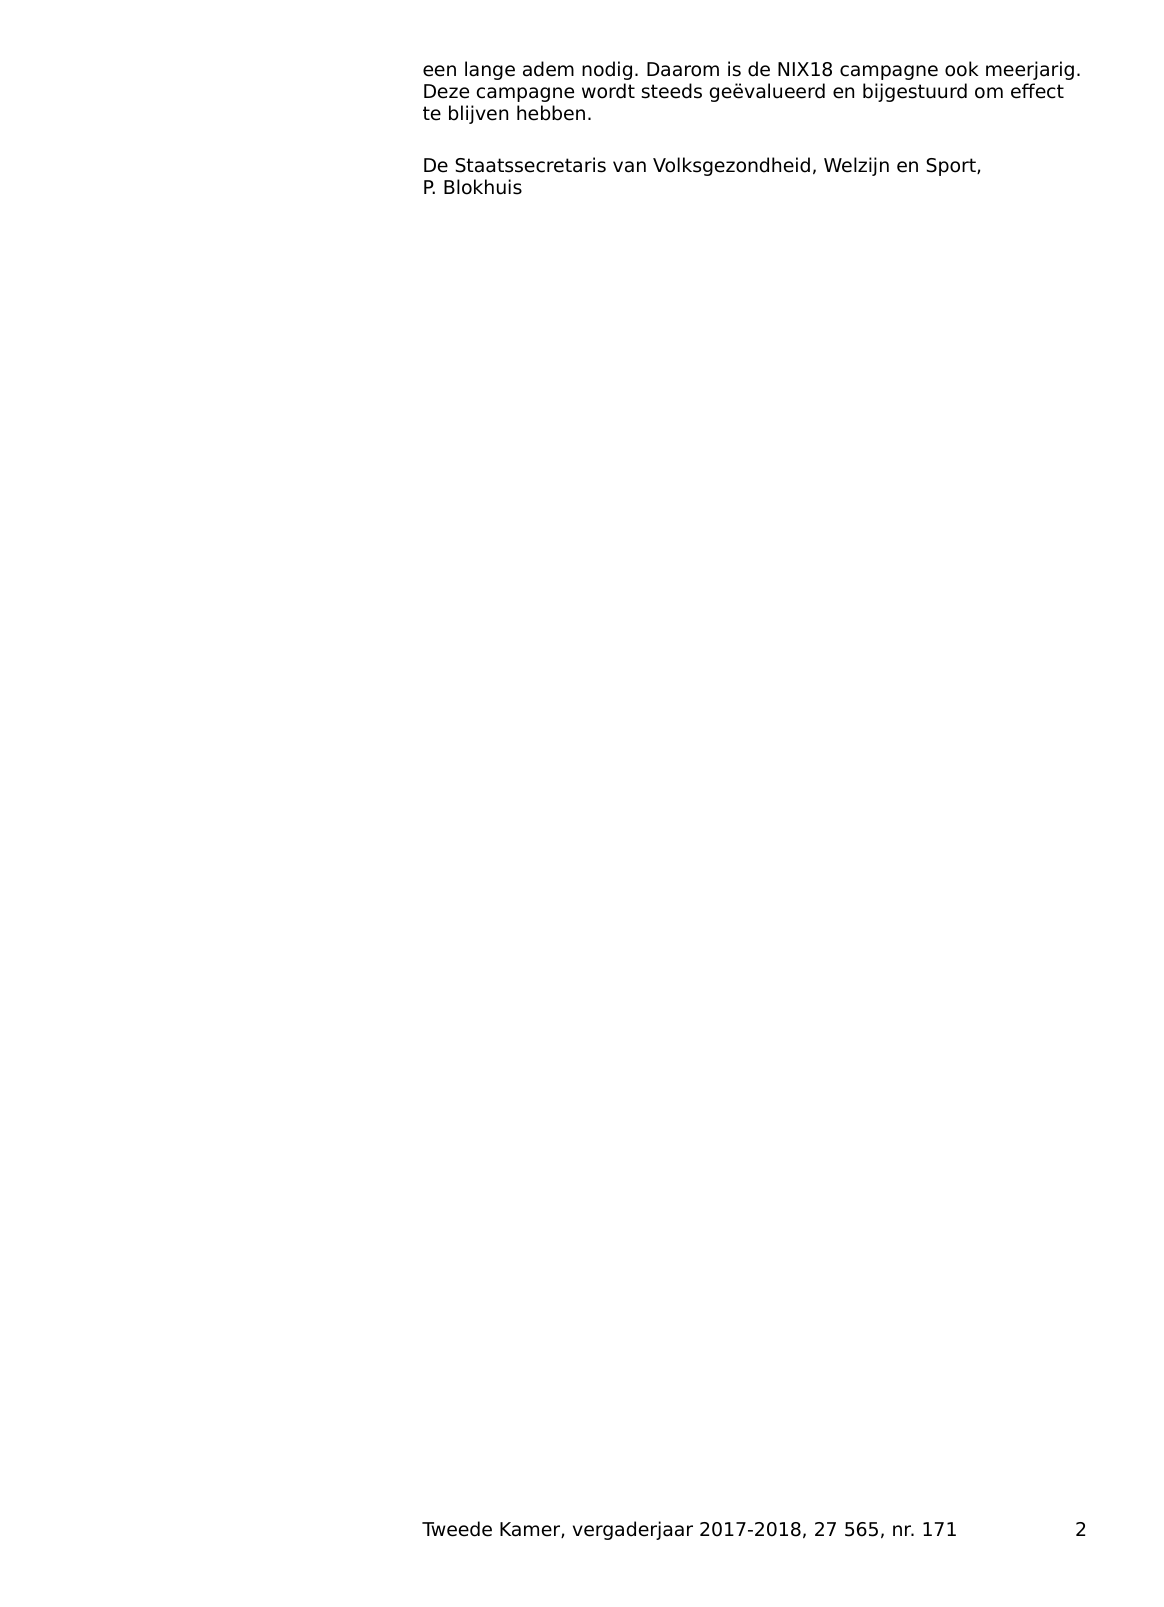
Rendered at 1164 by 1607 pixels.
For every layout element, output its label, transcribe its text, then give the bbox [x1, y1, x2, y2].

text een lange adem nodig. Daarom is de NIX18 campagne ook meerjarig. Deze campagne wordt steeds geëvalueerd en bijgestuurd om effect te blijven hebben. [422, 59, 1087, 125]
text De Staatssecretaris van Volksgezondheid, Welzijn en Sport, P. Blokhuis [422, 155, 1087, 199]
